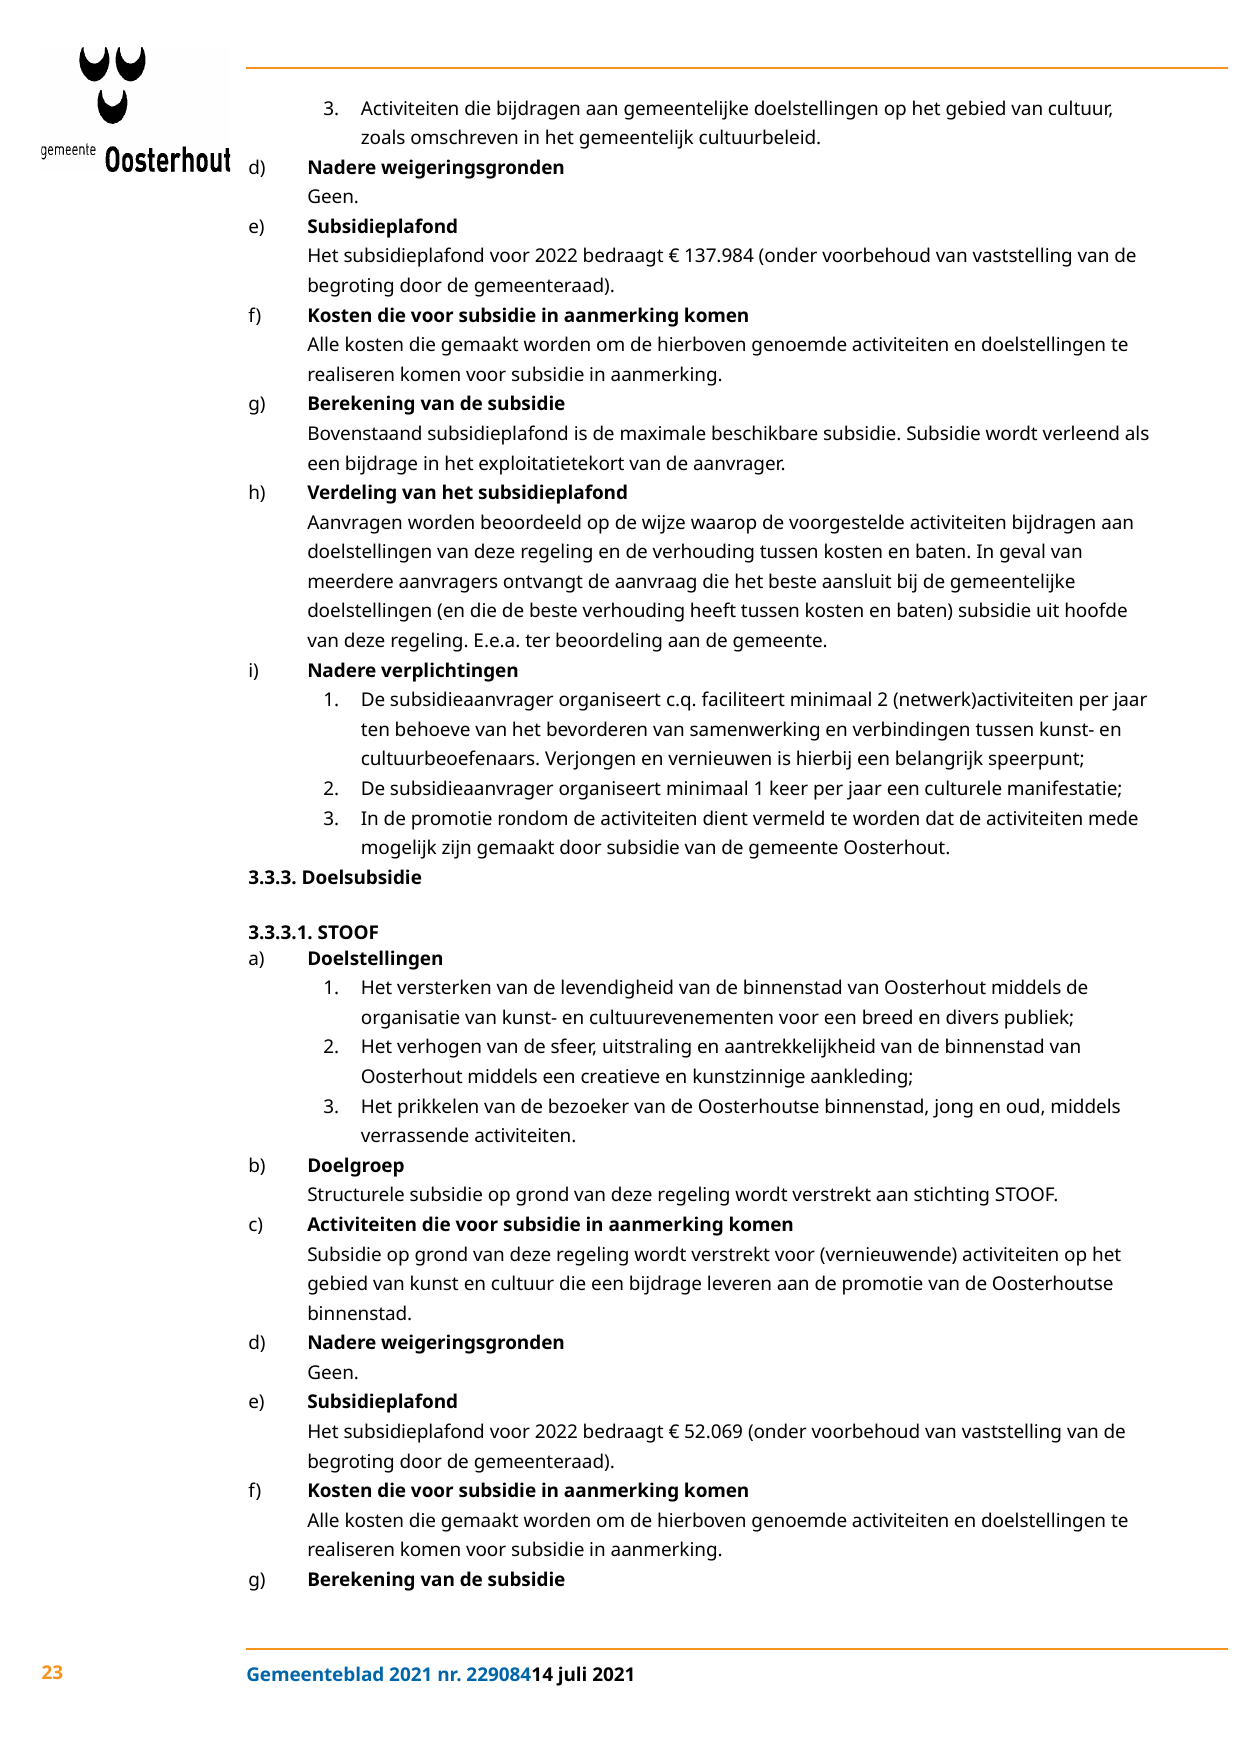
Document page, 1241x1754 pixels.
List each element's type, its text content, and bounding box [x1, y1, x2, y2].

list Het verhogen van de sfeer, uitstraling en aantrekkelijkheid van de binnenstad van Oosterhout middels een creatieve en kunstzinnige aankleding; [323, 1034, 1152, 1089]
list Kosten die voor subsidie in aanmerking komen [248, 1477, 1152, 1503]
list Het prikkelen van de bezoeker van de Oosterhoutse binnenstad, jong en oud, middels verrassende activiteiten. [323, 1093, 1152, 1148]
list Alle kosten die gemaakt worden om de hierboven genoemde activiteiten en doelstellingen te realiseren komen voor subsidie in aanmerking. [248, 1507, 1152, 1562]
list Nadere weigeringsgronden [248, 154, 1152, 180]
list Alle kosten die gemaakt worden om de hierboven genoemde activiteiten en doelstellingen te realiseren komen voor subsidie in aanmerking. [248, 331, 1152, 387]
list In de promotie rondom de activiteiten dient vermeld te worden dat de activiteiten mede mogelijk zijn gemaakt door subsidie van de gemeente Oosterhout. [323, 805, 1152, 860]
list Nadere weigeringsgronden [248, 1329, 1152, 1355]
text 3.3.3.1. STOOF [248, 919, 1152, 945]
picture [41, 47, 231, 172]
list Het versterken van de levendigheid van de binnenstad van Oosterhout middels de organisatie van kunst- en cultuurevenementen voor een breed en divers publiek; [323, 974, 1152, 1030]
list Aanvragen worden beoordeeld op de wijze waarop de voorgestelde activiteiten bijdragen aan doelstellingen van deze regeling en de verhouding tussen kosten en baten. In geval van meerdere aanvragers ontvangt de aanvraag die het beste aansluit bij de gemeentelijke doelstellingen (en die de beste verhouding heeft tussen kosten en baten) subsidie uit hoofde van deze regeling. E.e.a. ter beoordeling aan de gemeente. [248, 509, 1152, 653]
list Activiteiten die voor subsidie in aanmerking komen [248, 1211, 1152, 1237]
list De subsidieaanvrager organiseert c.q. faciliteert minimaal 2 (netwerk)activiteiten per jaar ten behoeve van het bevorderen van samenwerking en verbindingen tussen kunst- en cultuurbeoefenaars. Verjongen en vernieuwen is hierbij een belangrijk speerpunt; [323, 686, 1152, 771]
list Kosten die voor subsidie in aanmerking komen [248, 302, 1152, 328]
list Doelstellingen [248, 945, 1152, 971]
list Geen. [248, 1359, 1152, 1385]
list Doelgroep [248, 1152, 1152, 1178]
list Verdeling van het subsidieplafond [248, 479, 1152, 505]
list Nadere verplichtingen [248, 657, 1152, 683]
list Berekening van de subsidie [248, 1566, 1152, 1592]
list Het subsidieplafond voor 2022 bedraagt € 137.984 (onder voorbehoud van vaststelling van de begroting door de gemeenteraad). [248, 243, 1152, 298]
list Subsidieplafond [248, 1389, 1152, 1414]
list Subsidieplafond [248, 213, 1152, 239]
list Bovenstaand subsidieplafond is de maximale beschikbare subsidie. Subsidie wordt verleend als een bijdrage in het exploitatietekort van de aanvrager. [248, 420, 1152, 476]
text 3.3.3. Doelsubsidie [248, 864, 1152, 890]
list Activiteiten die bijdragen aan gemeentelijke doelstellingen op het gebied van cultuur, zoals omschreven in het gemeentelijk cultuurbeleid. [323, 95, 1152, 150]
list Structurele subsidie op grond van deze regeling wordt verstrekt aan stichting STOOF. [248, 1182, 1152, 1207]
list Subsidie op grond van deze regeling wordt verstrekt voor (vernieuwende) activiteiten op het gebied van kunst en cultuur die een bijdrage leveren aan de promotie van de Oosterhoutse binnenstad. [248, 1241, 1152, 1326]
list Geen. [248, 183, 1152, 209]
list Berekening van de subsidie [248, 391, 1152, 416]
list Het subsidieplafond voor 2022 bedraagt € 52.069 (onder voorbehoud van vaststelling van de begroting door de gemeenteraad). [248, 1418, 1152, 1474]
list De subsidieaanvrager organiseert minimaal 1 keer per jaar een culturele manifestatie; [323, 775, 1152, 801]
